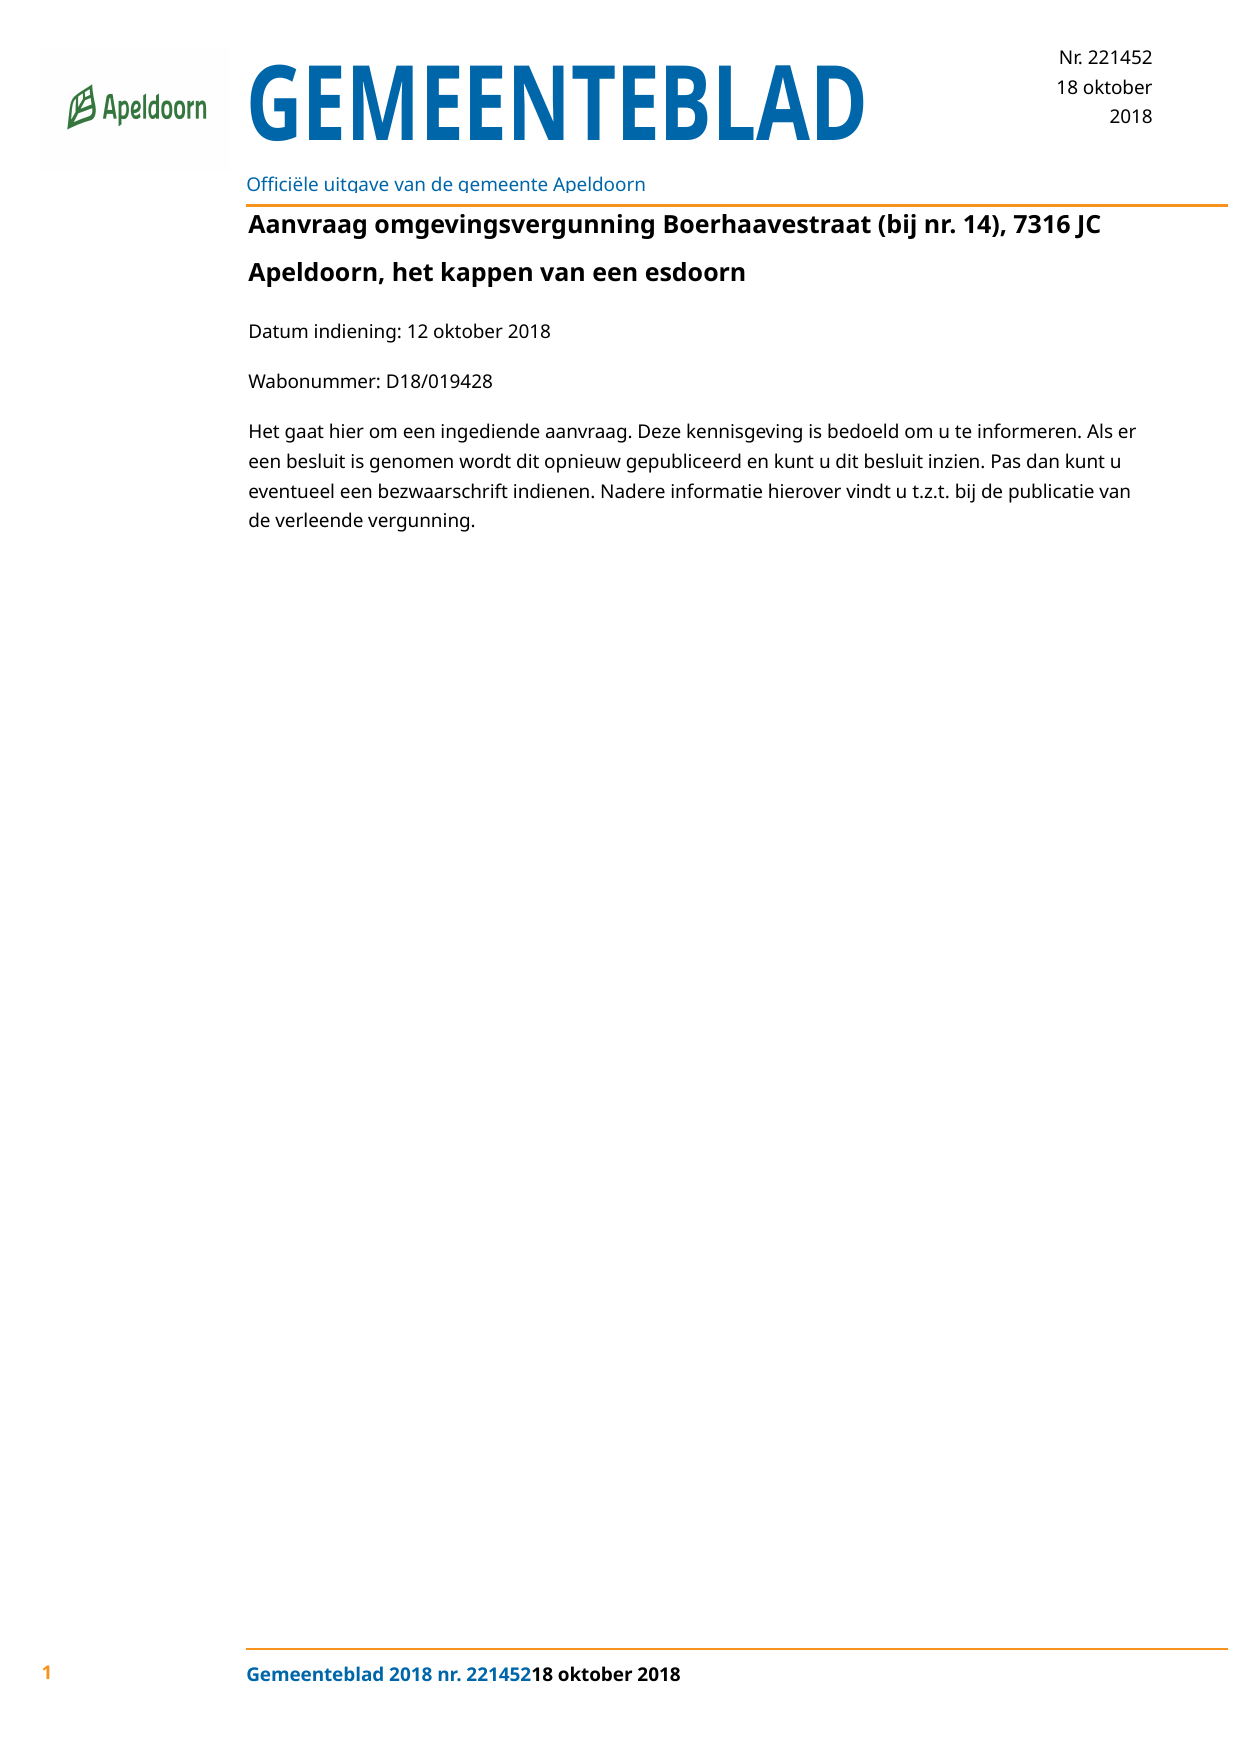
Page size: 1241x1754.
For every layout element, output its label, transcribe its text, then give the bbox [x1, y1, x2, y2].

text Het gaat hier om een ingediende aanvraag. Deze kennisgeving is bedoeld om u te informeren. Als er een besluit is genomen wordt dit opnieuw gepubliceerd en kunt u dit besluit inzien. Pas dan kunt u eventueel een bezwaarschrift indienen. Nadere informatie hierover vindt u t.z.t. bij de publicatie van de verleende vergunning. [248, 419, 1152, 533]
text Datum indiening: 12 oktober 2018 [248, 318, 1152, 344]
picture [41, 47, 231, 172]
text Aanvraag omgevingsvergunning Boerhaavestraat (bij nr. 14), 7316 JC Apeldoorn, het kappen van een esdoorn [248, 207, 1152, 288]
text Wabonummer: D18/019428 [248, 368, 1152, 394]
